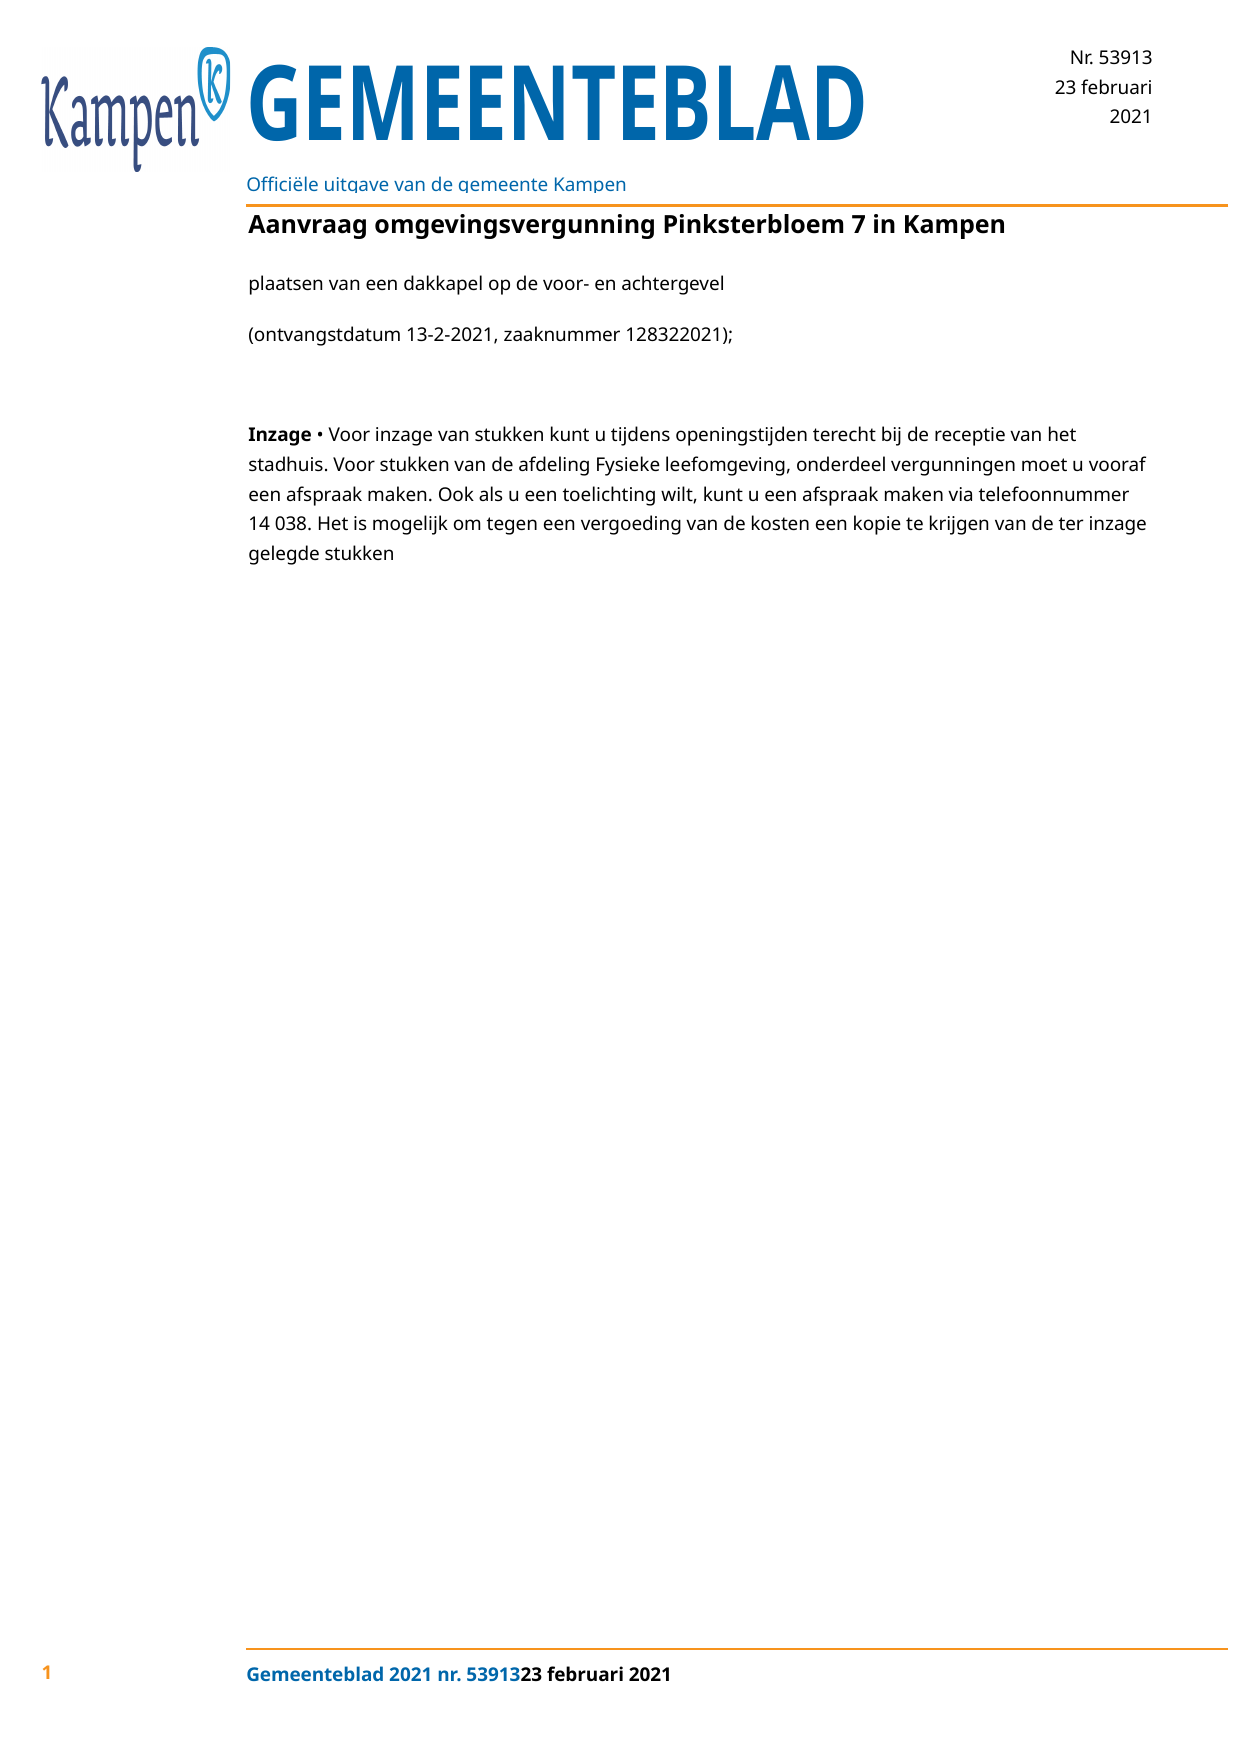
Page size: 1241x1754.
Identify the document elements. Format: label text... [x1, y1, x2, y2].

picture [41, 47, 231, 172]
text Inzage • Voor inzage van stukken kunt u tijdens openingstijden terecht bij de receptie van het stadhuis. Voor stukken van de afdeling Fysieke leefomgeving, onderdeel vergunningen moet u vooraf een afspraak maken. Ook als u een toelichting wilt, kunt u een afspraak maken via telefoonnummer 14 038. Het is mogelijk om tegen een vergoeding van de kosten een kopie te krijgen van de ter inzage gelegde stukken [248, 422, 1152, 566]
text (ontvangstdatum 13-2-2021, zaaknummer 128322021); [248, 321, 1152, 346]
text plaatsen van een dakkapel op de voor- en achtergevel [248, 270, 1152, 296]
text Aanvraag omgevingsvergunning Pinksterbloem 7 in Kampen [248, 207, 1152, 241]
